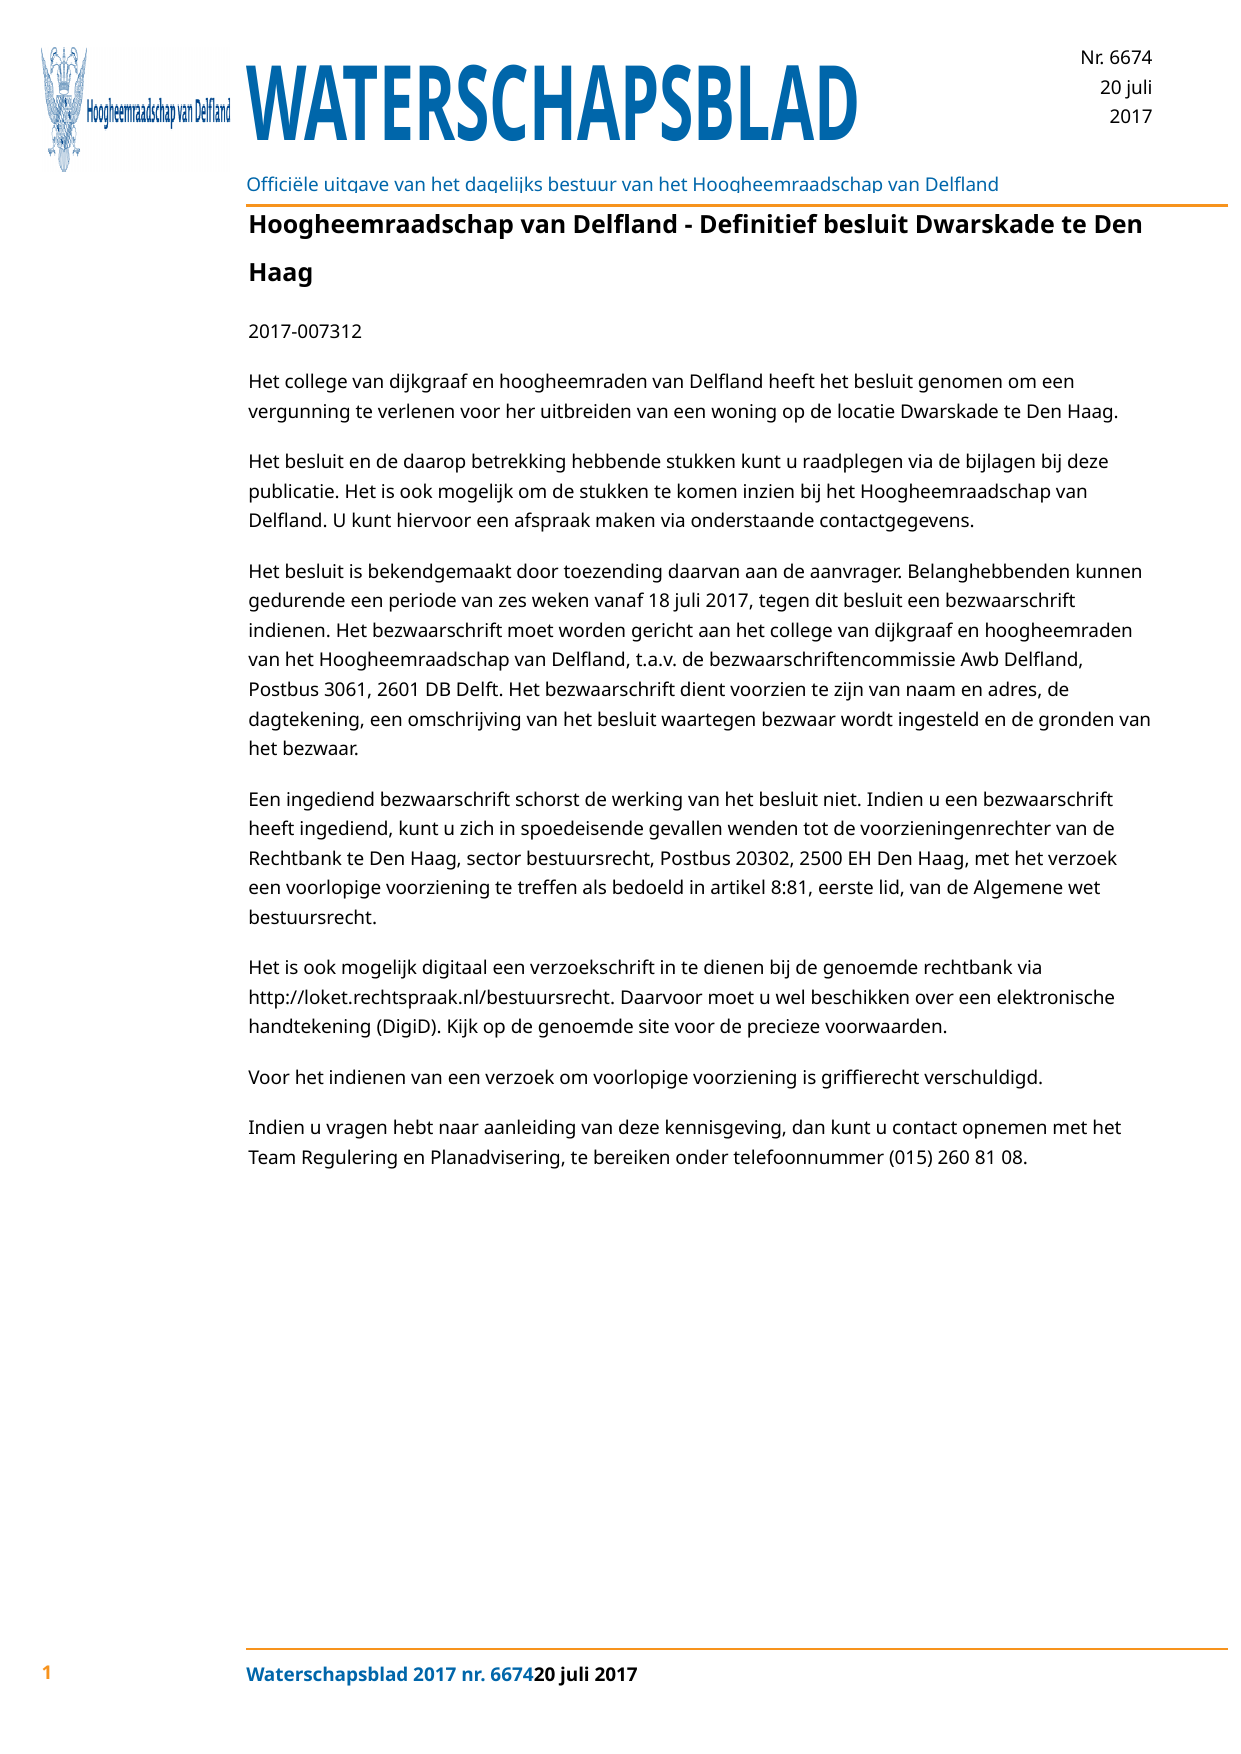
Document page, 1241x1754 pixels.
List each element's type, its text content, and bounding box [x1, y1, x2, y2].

text Voor het indienen van een verzoek om voorlopige voorziening is griffierecht verschuldigd. [248, 1064, 1152, 1090]
text Indien u vragen hebt naar aanleiding van deze kennisgeving, dan kunt u contact opnemen met het Team Regulering en Planadvisering, te bereiken onder telefoonnummer (015) 260 81 08. [248, 1114, 1152, 1170]
text Een ingediend bezwaarschrift schorst de werking van het besluit niet. Indien u een bezwaarschrift heeft ingediend, kunt u zich in spoedeisende gevallen wenden tot de voorzieningenrechter van de Rechtbank te Den Haag, sector bestuursrecht, Postbus 20302, 2500 EH Den Haag, met het verzoek een voorlopige voorziening te treffen als bedoeld in artikel 8:81, eerste lid, van de Algemene wet bestuursrecht. [248, 786, 1152, 930]
text Hoogheemraadschap van Delfland - Definitief besluit Dwarskade te Den Haag [248, 207, 1152, 288]
text Het college van dijkgraaf en hoogheemraden van Delfland heeft het besluit genomen om een vergunning te verlenen voor her uitbreiden van een woning op de locatie Dwarskade te Den Haag. [248, 368, 1152, 424]
text Het besluit is bekendgemaakt door toezending daarvan aan de aanvrager. Belanghebbenden kunnen gedurende een periode van zes weken vanaf 18 juli 2017, tegen dit besluit een bezwaarschrift indienen. Het bezwaarschrift moet worden gericht aan het college van dijkgraaf en hoogheemraden van het Hoogheemraadschap van Delfland, t.a.v. de bezwaarschriftencommissie Awb Delfland, Postbus 3061, 2601 DB Delft. Het bezwaarschrift dient voorzien te zijn van naam en adres, de dagtekening, een omschrijving van het besluit waartegen bezwaar wordt ingesteld en de gronden van het bezwaar. [248, 558, 1152, 761]
text 2017-007312 [248, 318, 1152, 344]
text Het is ook mogelijk digitaal een verzoekschrift in te dienen bij de genoemde rechtbank via http://loket.rechtspraak.nl/bestuursrecht. Daarvoor moet u wel beschikken over een elektronische handtekening (DigiD). Kijk op de genoemde site voor de precieze voorwaarden. [248, 954, 1152, 1039]
picture [41, 47, 231, 172]
text Het besluit en de daarop betrekking hebbende stukken kunt u raadplegen via de bijlagen bij deze publicatie. Het is ook mogelijk om de stukken te komen inzien bij het Hoogheemraadschap van Delfland. U kunt hiervoor een afspraak maken via onderstaande contactgegevens. [248, 448, 1152, 533]
